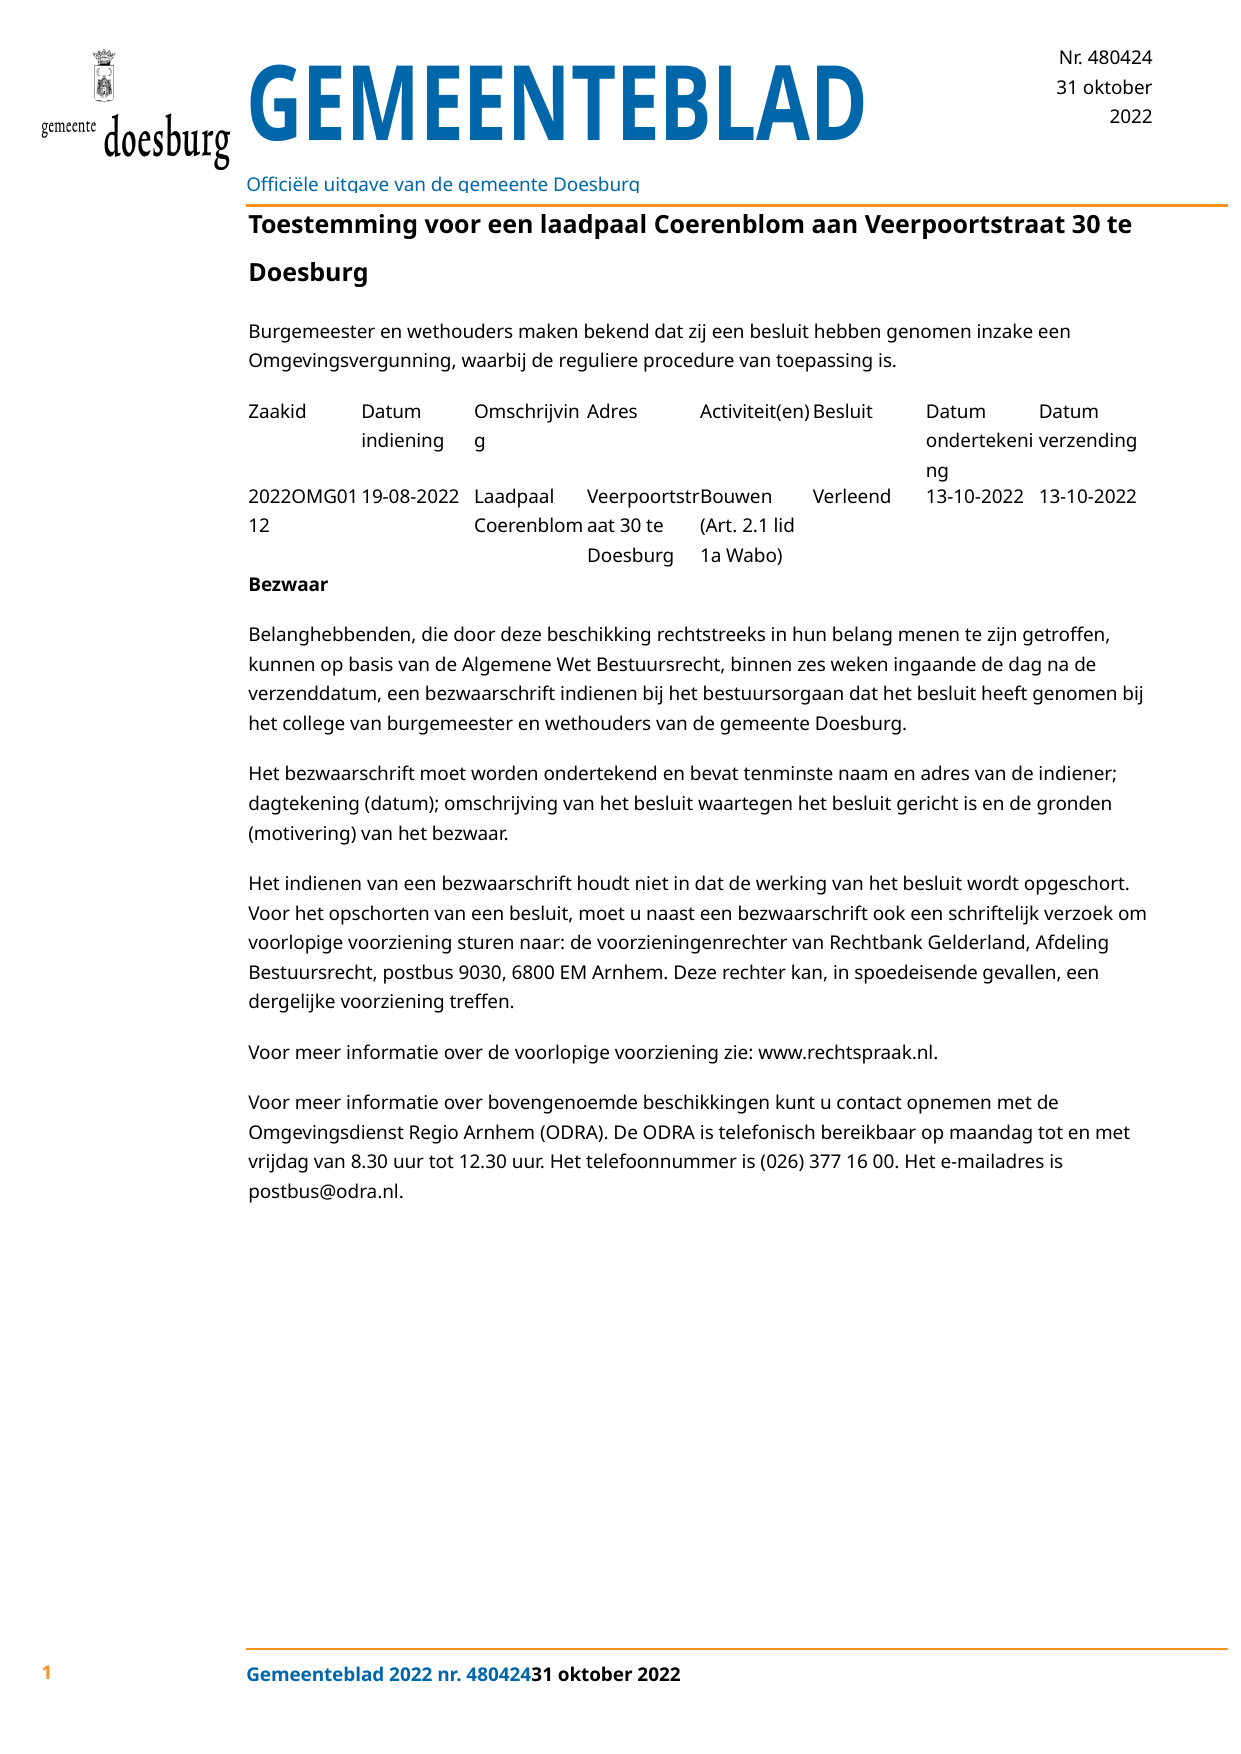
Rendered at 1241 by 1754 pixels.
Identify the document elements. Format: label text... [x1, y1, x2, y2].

table_header Zaakid [248, 398, 361, 483]
picture [41, 47, 231, 172]
table_header Datum indiening [361, 398, 474, 483]
table_header Datum verzending [1039, 398, 1152, 483]
table_header Besluit [813, 398, 926, 483]
table_header Omschrijving [474, 398, 587, 483]
text Belanghebbenden, die door deze beschikking rechtstreeks in hun belang menen te zijn getroffen, kunnen op basis van de Algemene Wet Bestuursrecht, binnen zes weken ingaande de dag na de verzenddatum, een bezwaarschrift indienen bij het bestuursorgaan dat het besluit heeft genomen bij het college van burgemeester en wethouders van de gemeente Doesburg. [248, 621, 1152, 736]
table_cell 13-10-2022 [1039, 483, 1152, 568]
text Bezwaar [248, 571, 1152, 597]
text Burgemeester en wethouders maken bekend dat zij een besluit hebben genomen inzake een Omgevingsvergunning, waarbij de reguliere procedure van toepassing is. [248, 318, 1152, 373]
table_cell Bouwen (Art. 2.1 lid 1a Wabo) [700, 483, 813, 568]
text Toestemming voor een laadpaal Coerenblom aan Veerpoortstraat 30 te Doesburg [248, 207, 1152, 288]
table_cell Verleend [813, 483, 926, 568]
text Het bezwaarschrift moet worden ondertekend en bevat tenminste naam en adres van de indiener; dagtekening (datum); omschrijving van het besluit waartegen het besluit gericht is en de gronden (motivering) van het bezwaar. [248, 761, 1152, 846]
table_cell Veerpoortstraat 30 te Doesburg [587, 483, 700, 568]
table_cell 2022OMG0112 [248, 483, 361, 568]
table_header Datum ondertekening [926, 398, 1038, 483]
table_cell Laadpaal Coerenblom [474, 483, 587, 568]
table_header Activiteit(en) [700, 398, 813, 483]
table_cell 13-10-2022 [926, 483, 1038, 568]
text Het indienen van een bezwaarschrift houdt niet in dat de werking van het besluit wordt opgeschort. Voor het opschorten van een besluit, moet u naast een bezwaarschrift ook een schriftelijk verzoek om voorlopige voorziening sturen naar: de voorzieningenrechter van Rechtbank Gelderland, Afdeling Bestuursrecht, postbus 9030, 6800 EM Arnhem. Deze rechter kan, in spoedeisende gevallen, een dergelijke voorziening treffen. [248, 870, 1152, 1014]
table_header Adres [587, 398, 700, 483]
table_cell 19-08-2022 [361, 483, 474, 568]
text Voor meer informatie over de voorlopige voorziening zie: www.rechtspraak.nl. [248, 1039, 1152, 1065]
text Voor meer informatie over bovengenoemde beschikkingen kunt u contact opnemen met de Omgevingsdienst Regio Arnhem (ODRA). De ODRA is telefonisch bereikbaar op maandag tot en met vrijdag van 8.30 uur tot 12.30 uur. Het telefoonnummer is (026) 377 16 00. Het e-mailadres is postbus@odra.nl. [248, 1089, 1152, 1204]
